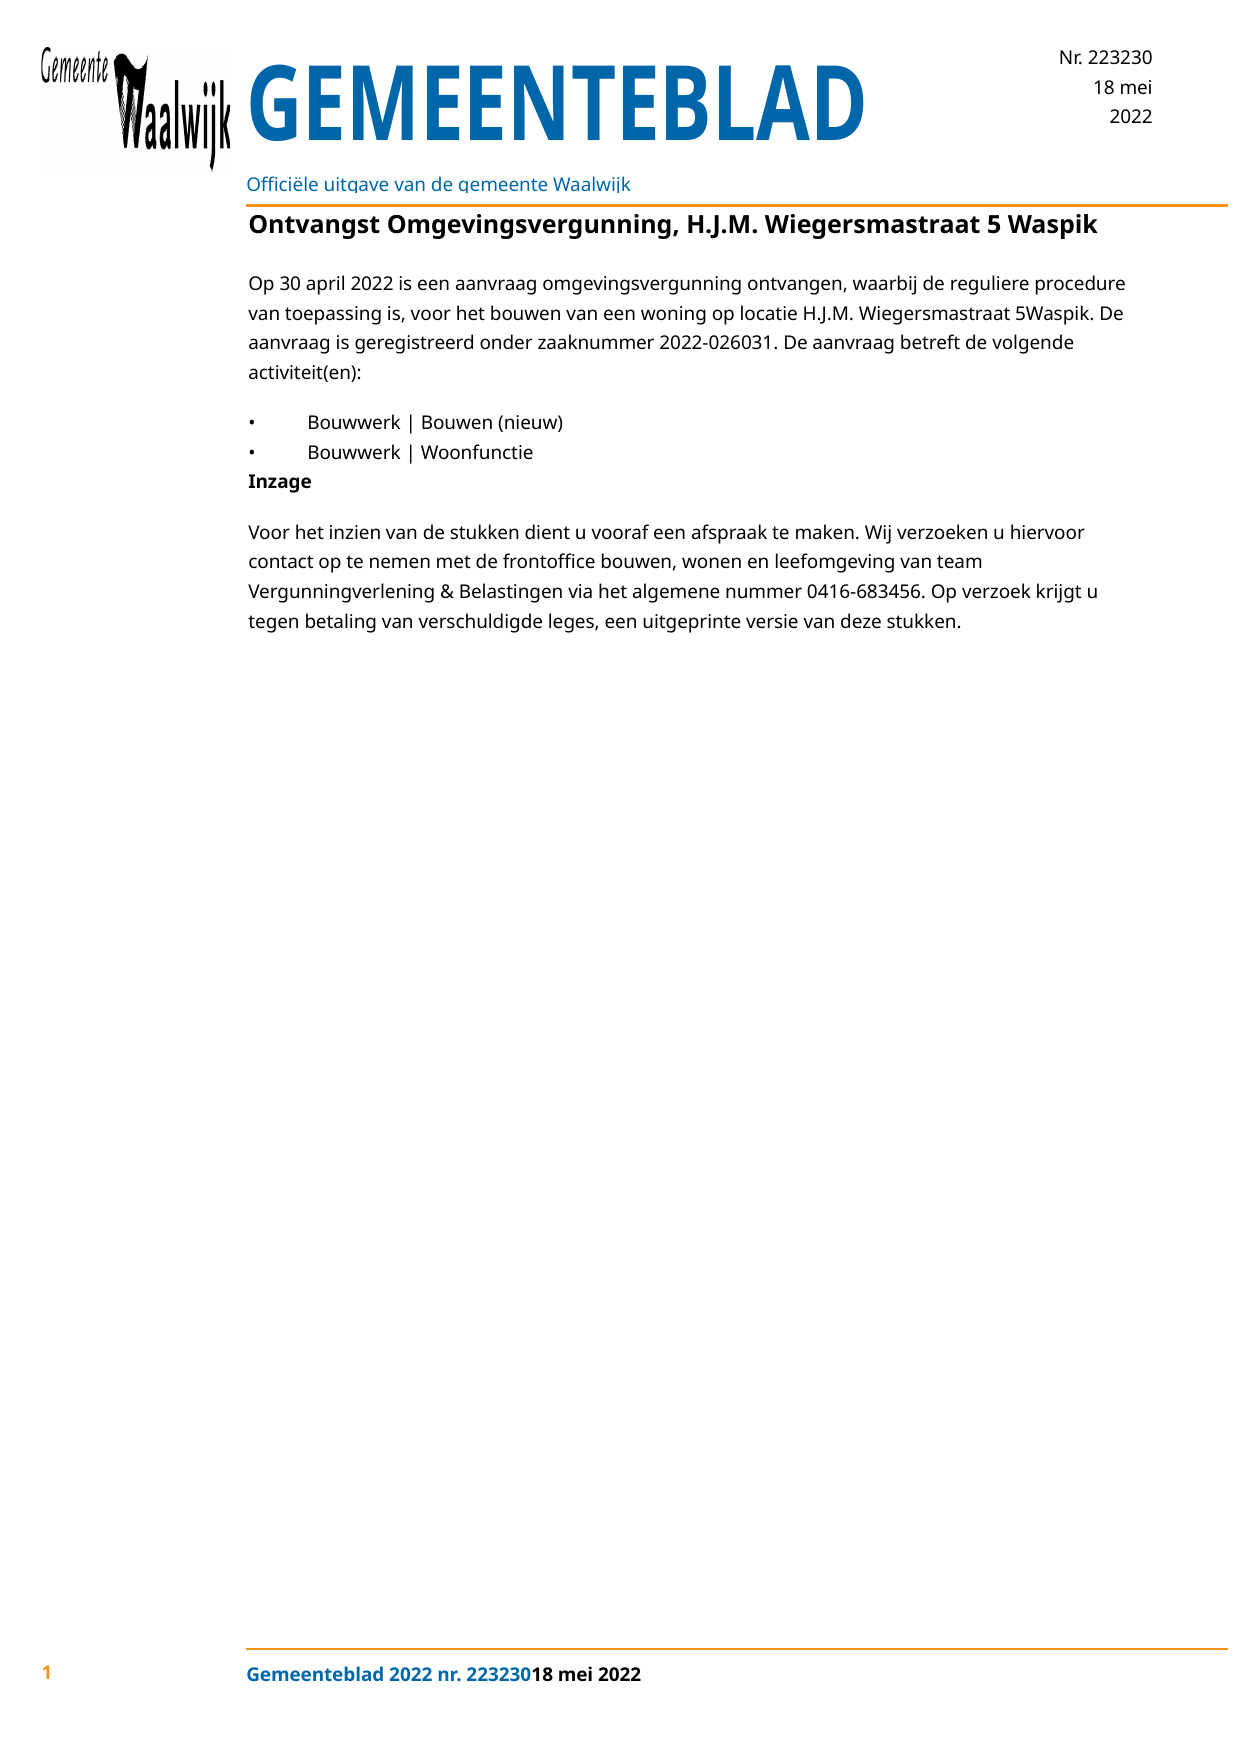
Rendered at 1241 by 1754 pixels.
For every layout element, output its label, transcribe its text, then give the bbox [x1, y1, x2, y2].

text Op 30 april 2022 is een aanvraag omgevingsvergunning ontvangen, waarbij de reguliere procedure van toepassing is, voor het bouwen van een woning op locatie H.J.M. Wiegersmastraat 5Waspik. De aanvraag is geregistreerd onder zaaknummer 2022-026031. De aanvraag betreft de volgende activiteit(en): [248, 270, 1152, 385]
list Bouwwerk | Woonfunctie [248, 439, 1152, 465]
text Inzage [248, 469, 1152, 494]
text Voor het inzien van de stukken dient u vooraf een afspraak te maken. Wij verzoeken u hiervoor contact op te nemen met de frontoffice bouwen, wonen en leefomgeving van team Vergunningverlening & Belastingen via het algemene nummer 0416-683456. Op verzoek krijgt u tegen betaling van verschuldigde leges, een uitgeprinte versie van deze stukken. [248, 519, 1152, 633]
list Bouwwerk | Bouwen (nieuw) [248, 409, 1152, 435]
picture [41, 47, 231, 172]
text Ontvangst Omgevingsvergunning, H.J.M. Wiegersmastraat 5 Waspik [248, 207, 1152, 241]
